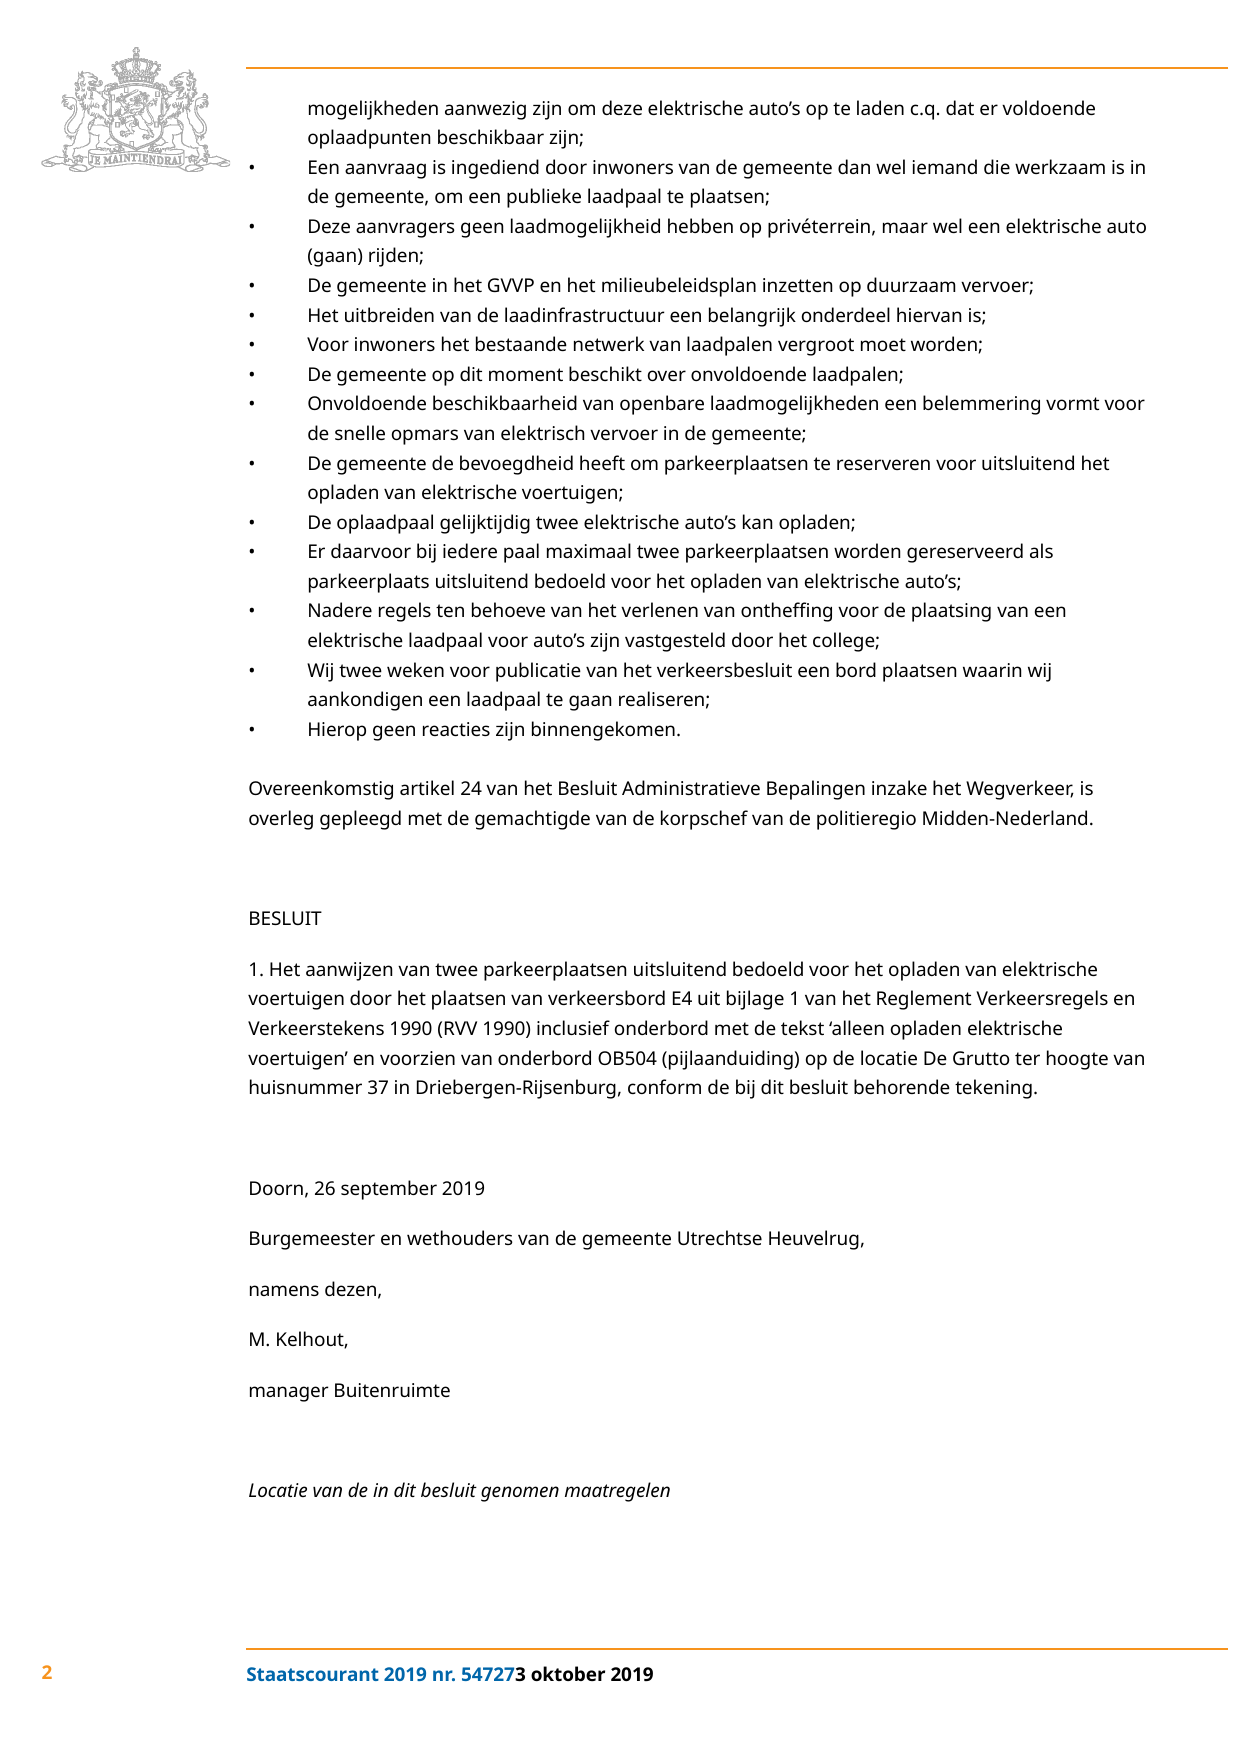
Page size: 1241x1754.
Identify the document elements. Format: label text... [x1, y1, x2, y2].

text M. Kelhout, [248, 1326, 1152, 1352]
picture [41, 47, 231, 172]
text 1. Het aanwijzen van twee parkeerplaatsen uitsluitend bedoeld voor het opladen van elektrische voertuigen door het plaatsen van verkeersbord E4 uit bijlage 1 van het Reglement Verkeersregels en Verkeerstekens 1990 (RVV 1990) inclusief onderbord met de tekst ‘alleen opladen elektrische voertuigen’ en voorzien van onderbord OB504 (pijlaanduiding) op de locatie De Grutto ter hoogte van huisnummer 37 in Driebergen-Rijsenburg, conform de bij dit besluit behorende tekening. [248, 956, 1152, 1100]
list Deze aanvragers geen laadmogelijkheid hebben op privéterrein, maar wel een elektrische auto (gaan) rijden; [248, 213, 1152, 268]
list Het uitbreiden van de laadinfrastructuur een belangrijk onderdeel hiervan is; [248, 302, 1152, 328]
list Hierop geen reacties zijn binnengekomen. [248, 716, 1152, 742]
text manager Buitenruimte [248, 1377, 1152, 1403]
list De gemeente in het GVVP en het milieubeleidsplan inzetten op duurzaam vervoer; [248, 272, 1152, 298]
list mogelijkheden aanwezig zijn om deze elektrische auto’s op te laden c.q. dat er voldoende oplaadpunten beschikbaar zijn; [248, 95, 1152, 150]
list Onvoldoende beschikbaarheid van openbare laadmogelijkheden een belemmering vormt voor de snelle opmars van elektrisch vervoer in de gemeente; [248, 391, 1152, 446]
text Overeenkomstig artikel 24 van het Besluit Administratieve Bepalingen inzake het Wegverkeer, is overleg gepleegd met de gemachtigde van de korpschef van de politieregio Midden-Nederland. [248, 775, 1152, 831]
text BESLUIT [248, 906, 1152, 931]
text namens dezen, [248, 1276, 1152, 1302]
list De oplaadpaal gelijktijdig twee elektrische auto’s kan opladen; [248, 509, 1152, 535]
list Wij twee weken voor publicatie van het verkeersbesluit een bord plaatsen waarin wij aankondigen een laadpaal te gaan realiseren; [248, 657, 1152, 712]
list Er daarvoor bij iedere paal maximaal twee parkeerplaatsen worden gereserveerd als parkeerplaats uitsluitend bedoeld voor het opladen van elektrische auto’s; [248, 538, 1152, 594]
text Burgemeester en wethouders van de gemeente Utrechtse Heuvelrug, [248, 1226, 1152, 1251]
text Doorn, 26 september 2019 [248, 1175, 1152, 1201]
list De gemeente de bevoegdheid heeft om parkeerplaatsen te reserveren voor uitsluitend het opladen van elektrische voertuigen; [248, 450, 1152, 505]
list De gemeente op dit moment beschikt over onvoldoende laadpalen; [248, 361, 1152, 387]
list Nadere regels ten behoeve van het verlenen van ontheffing voor de plaatsing van een elektrische laadpaal voor auto’s zijn vastgesteld door het college; [248, 598, 1152, 653]
list Een aanvraag is ingediend door inwoners van de gemeente dan wel iemand die werkzaam is in de gemeente, om een publieke laadpaal te plaatsen; [248, 154, 1152, 209]
text Locatie van de in dit besluit genomen maatregelen [248, 1478, 1152, 1503]
list Voor inwoners het bestaande netwerk van laadpalen vergroot moet worden; [248, 331, 1152, 357]
